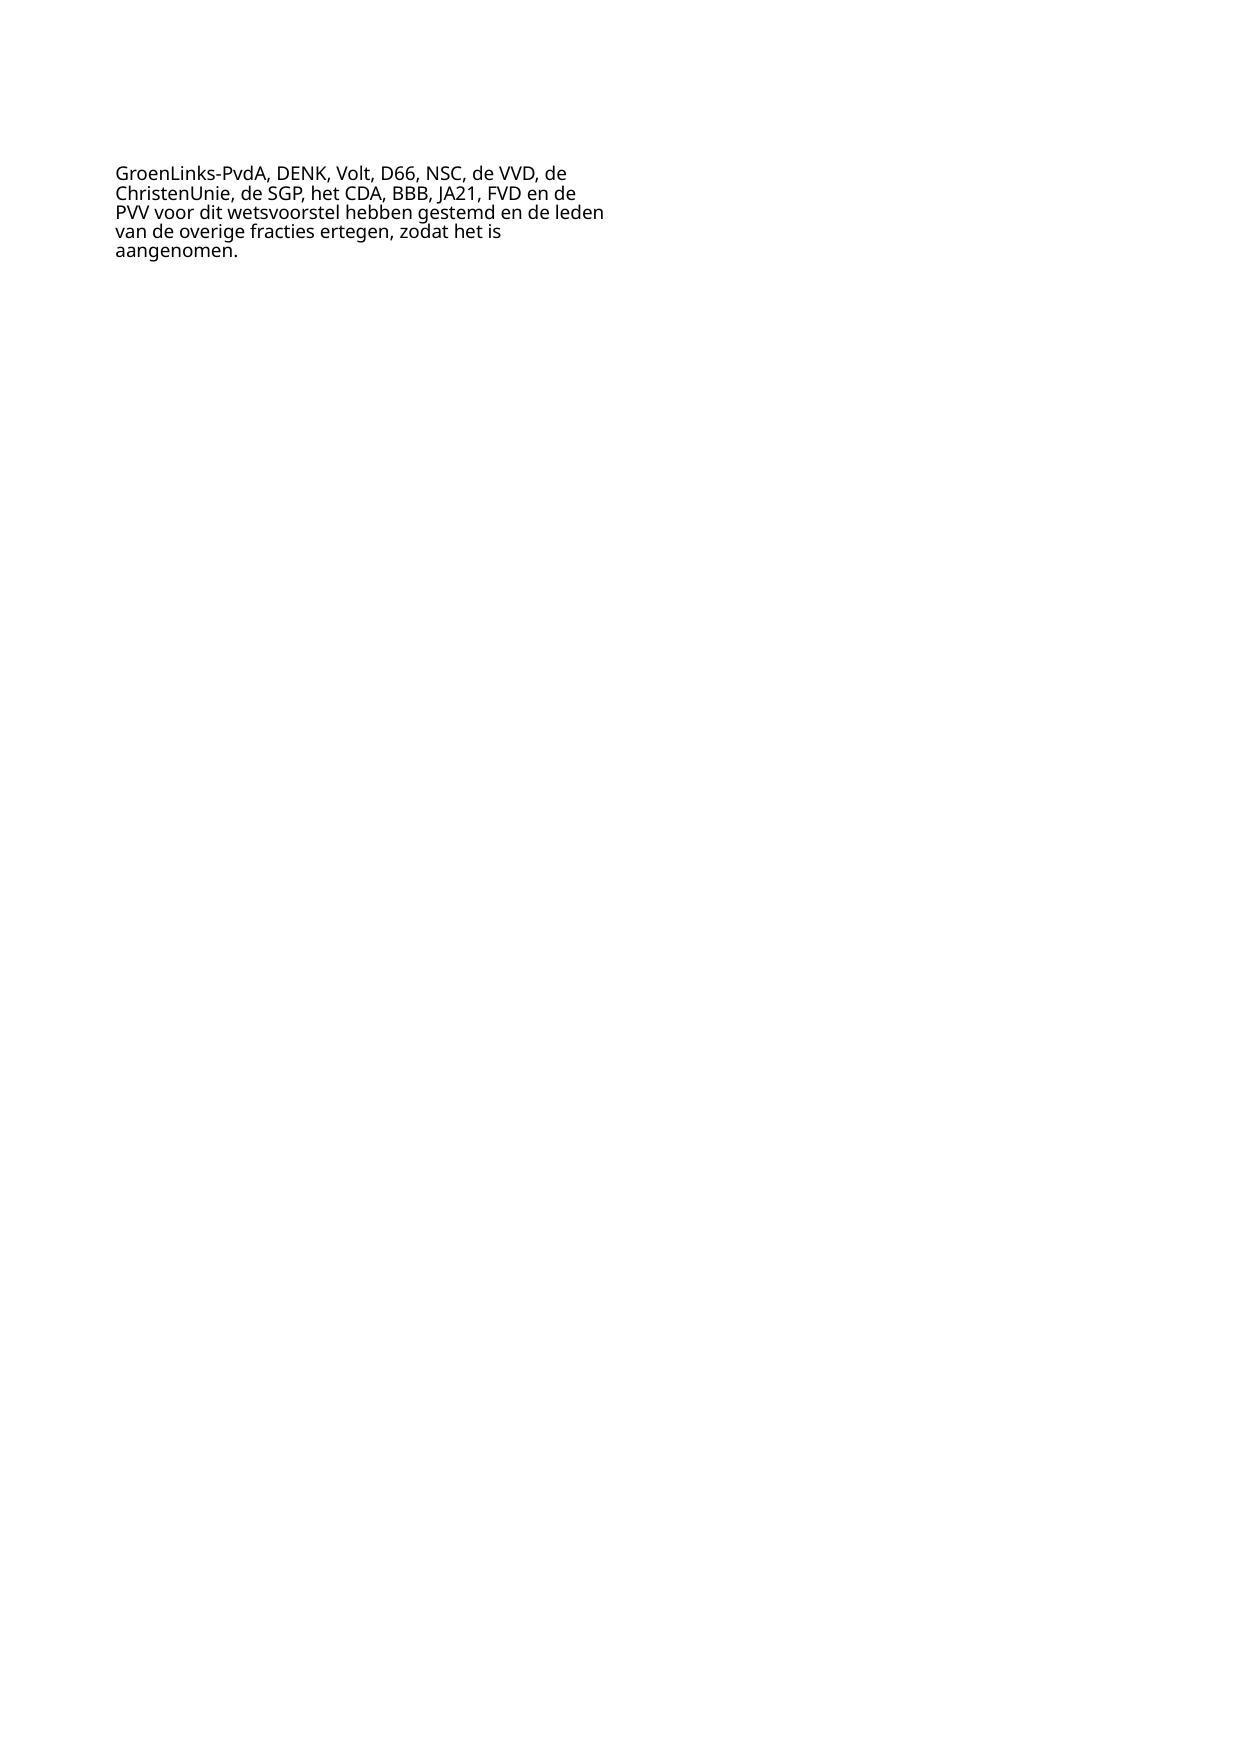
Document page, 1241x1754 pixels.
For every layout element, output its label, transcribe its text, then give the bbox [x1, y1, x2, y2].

text GroenLinks-PvdA, DENK, Volt, D66, NSC, de VVD, de ChristenUnie, de SGP, het CDA, BBB, JA21, FVD en de PVV voor dit wetsvoorstel hebben gestemd en de leden van de overige fracties ertegen, zodat het is aangenomen. [115, 165, 605, 262]
